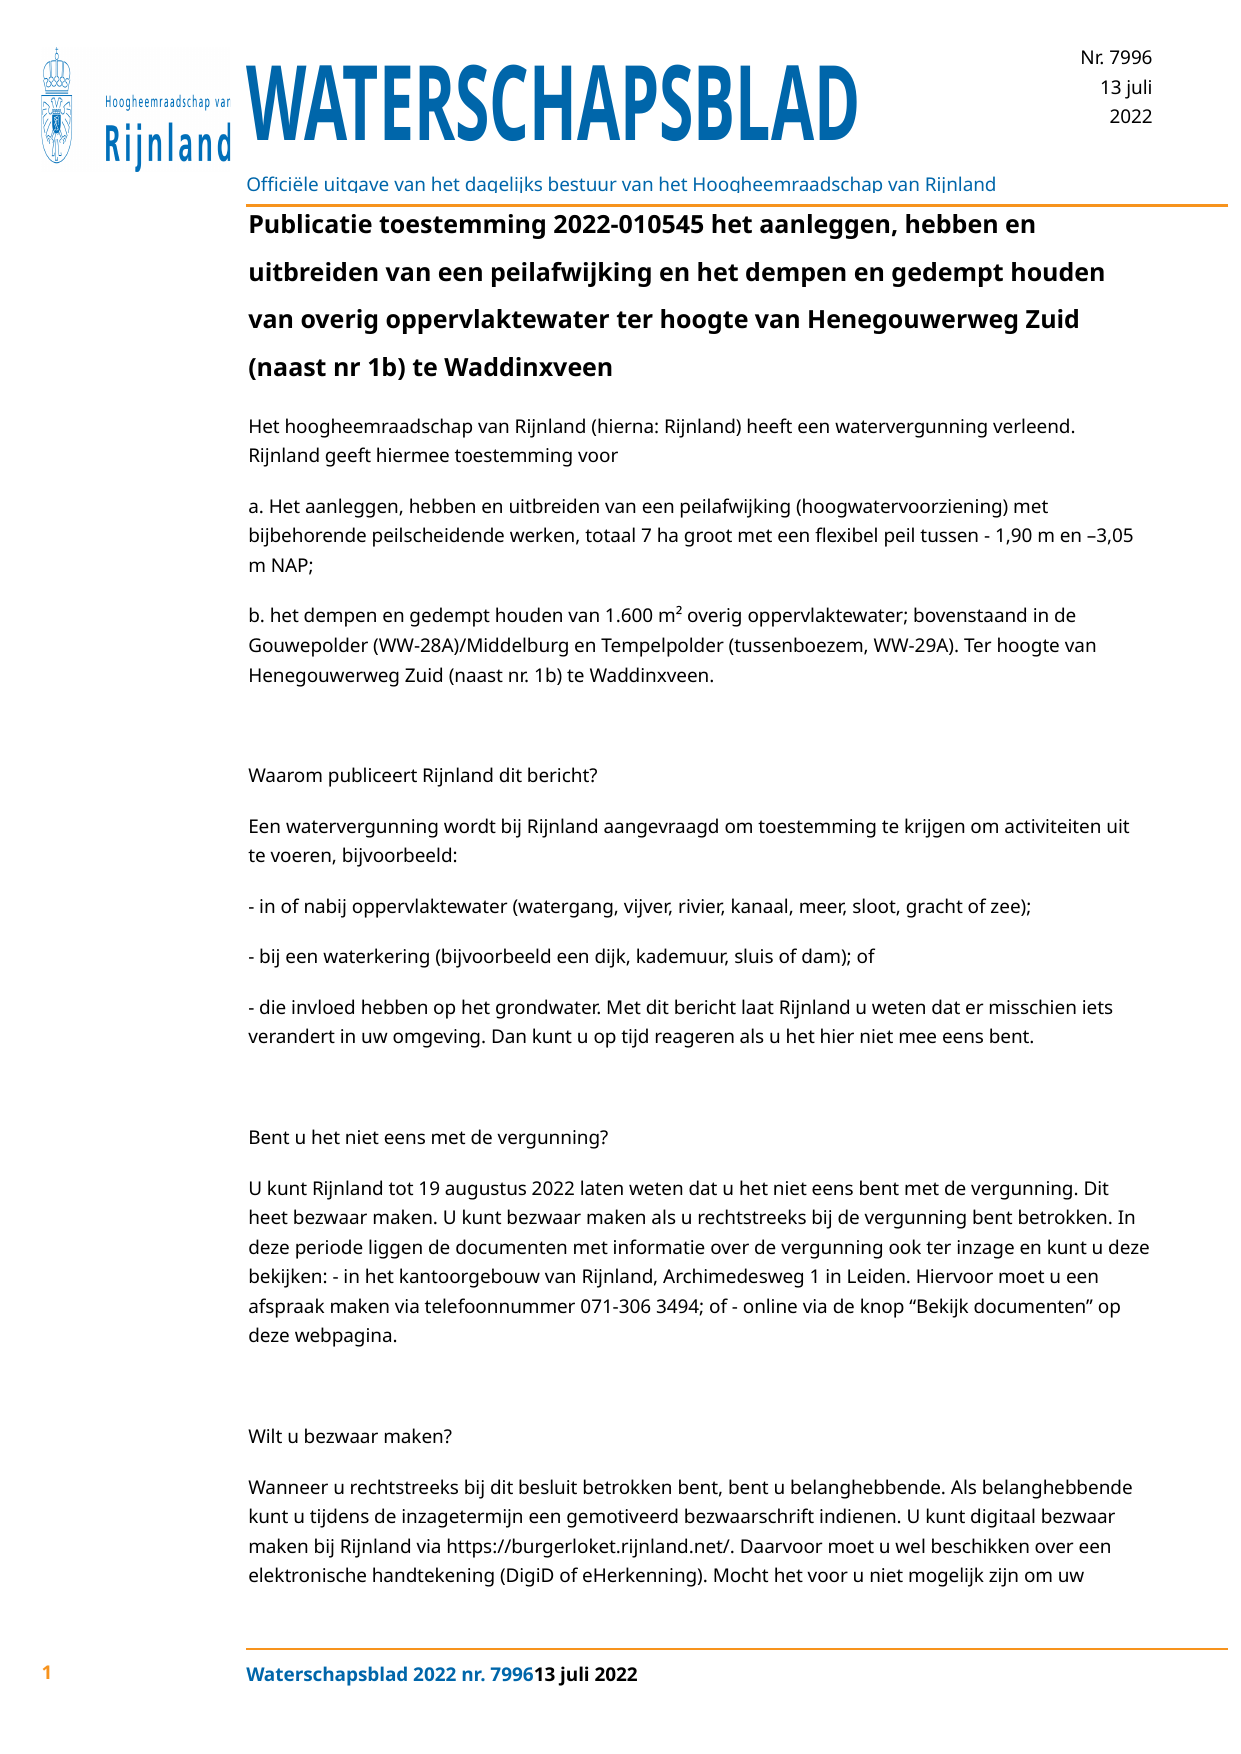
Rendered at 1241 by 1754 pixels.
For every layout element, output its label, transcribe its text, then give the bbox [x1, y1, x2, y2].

text Bent u het niet eens met de vergunning? [248, 1124, 1152, 1150]
text - bij een waterkering (bijvoorbeeld een dijk, kademuur, sluis of dam); of [248, 943, 1152, 969]
text Wanneer u rechtstreeks bij dit besluit betrokken bent, bent u belanghebbende. Als belanghebbende kunt u tijdens de inzagetermijn een gemotiveerd bezwaarschrift indienen. U kunt digitaal bezwaar maken bij Rijnland via https://burgerloket.rijnland.net/. Daarvoor moet u wel beschikken over een elektronische handtekening (DigiD of eHerkenning). Mocht het voor u niet mogelijk zijn om uw [248, 1474, 1152, 1588]
text Waarom publiceert Rijnland dit bericht? [248, 763, 1152, 788]
text - die invloed hebben op het grondwater. Met dit bericht laat Rijnland u weten dat er misschien iets verandert in uw omgeving. Dan kunt u op tijd reageren als u het hier niet mee eens bent. [248, 994, 1152, 1049]
text Wilt u bezwaar maken? [248, 1423, 1152, 1449]
text b. het dempen en gedempt houden van 1.600 m² overig oppervlaktewater; bovenstaand in de Gouwepolder (WW-28A)/Middelburg en Tempelpolder (tussenboezem, WW-29A). Ter hoogte van Henegouwerweg Zuid (naast nr. 1b) te Waddinxveen. [248, 603, 1152, 688]
text - in of nabij oppervlaktewater (watergang, vijver, rivier, kanaal, meer, sloot, gracht of zee); [248, 893, 1152, 919]
text Publicatie toestemming 2022-010545 het aanleggen, hebben en uitbreiden van een peilafwijking en het dempen en gedempt houden van overig oppervlaktewater ter hoogte van Henegouwerweg Zuid (naast nr 1b) te Waddinxveen [248, 207, 1152, 384]
text Het hoogheemraadschap van Rijnland (hierna: Rijnland) heeft een watervergunning verleend. Rijnland geeft hiermee toestemming voor [248, 413, 1152, 468]
text Een watervergunning wordt bij Rijnland aangevraagd om toestemming te krijgen om activiteiten uit te voeren, bijvoorbeeld: [248, 813, 1152, 868]
picture [41, 47, 231, 172]
text U kunt Rijnland tot 19 augustus 2022 laten weten dat u het niet eens bent met de vergunning. Dit heet bezwaar maken. U kunt bezwaar maken als u rechtstreeks bij de vergunning bent betrokken. In deze periode liggen de documenten met informatie over de vergunning ook ter inzage en kunt u deze bekijken: - in het kantoorgebouw van Rijnland, Archimedesweg 1 in Leiden. Hiervoor moet u een afspraak maken via telefoonnummer 071-306 3494; of - online via de knop “Bekijk documenten” op deze webpagina. [248, 1175, 1152, 1348]
text a. Het aanleggen, hebben en uitbreiden van een peilafwijking (hoogwatervoorziening) met bijbehorende peilscheidende werken, totaal 7 ha groot met een flexibel peil tussen - 1,90 m en –3,05 m NAP; [248, 493, 1152, 578]
